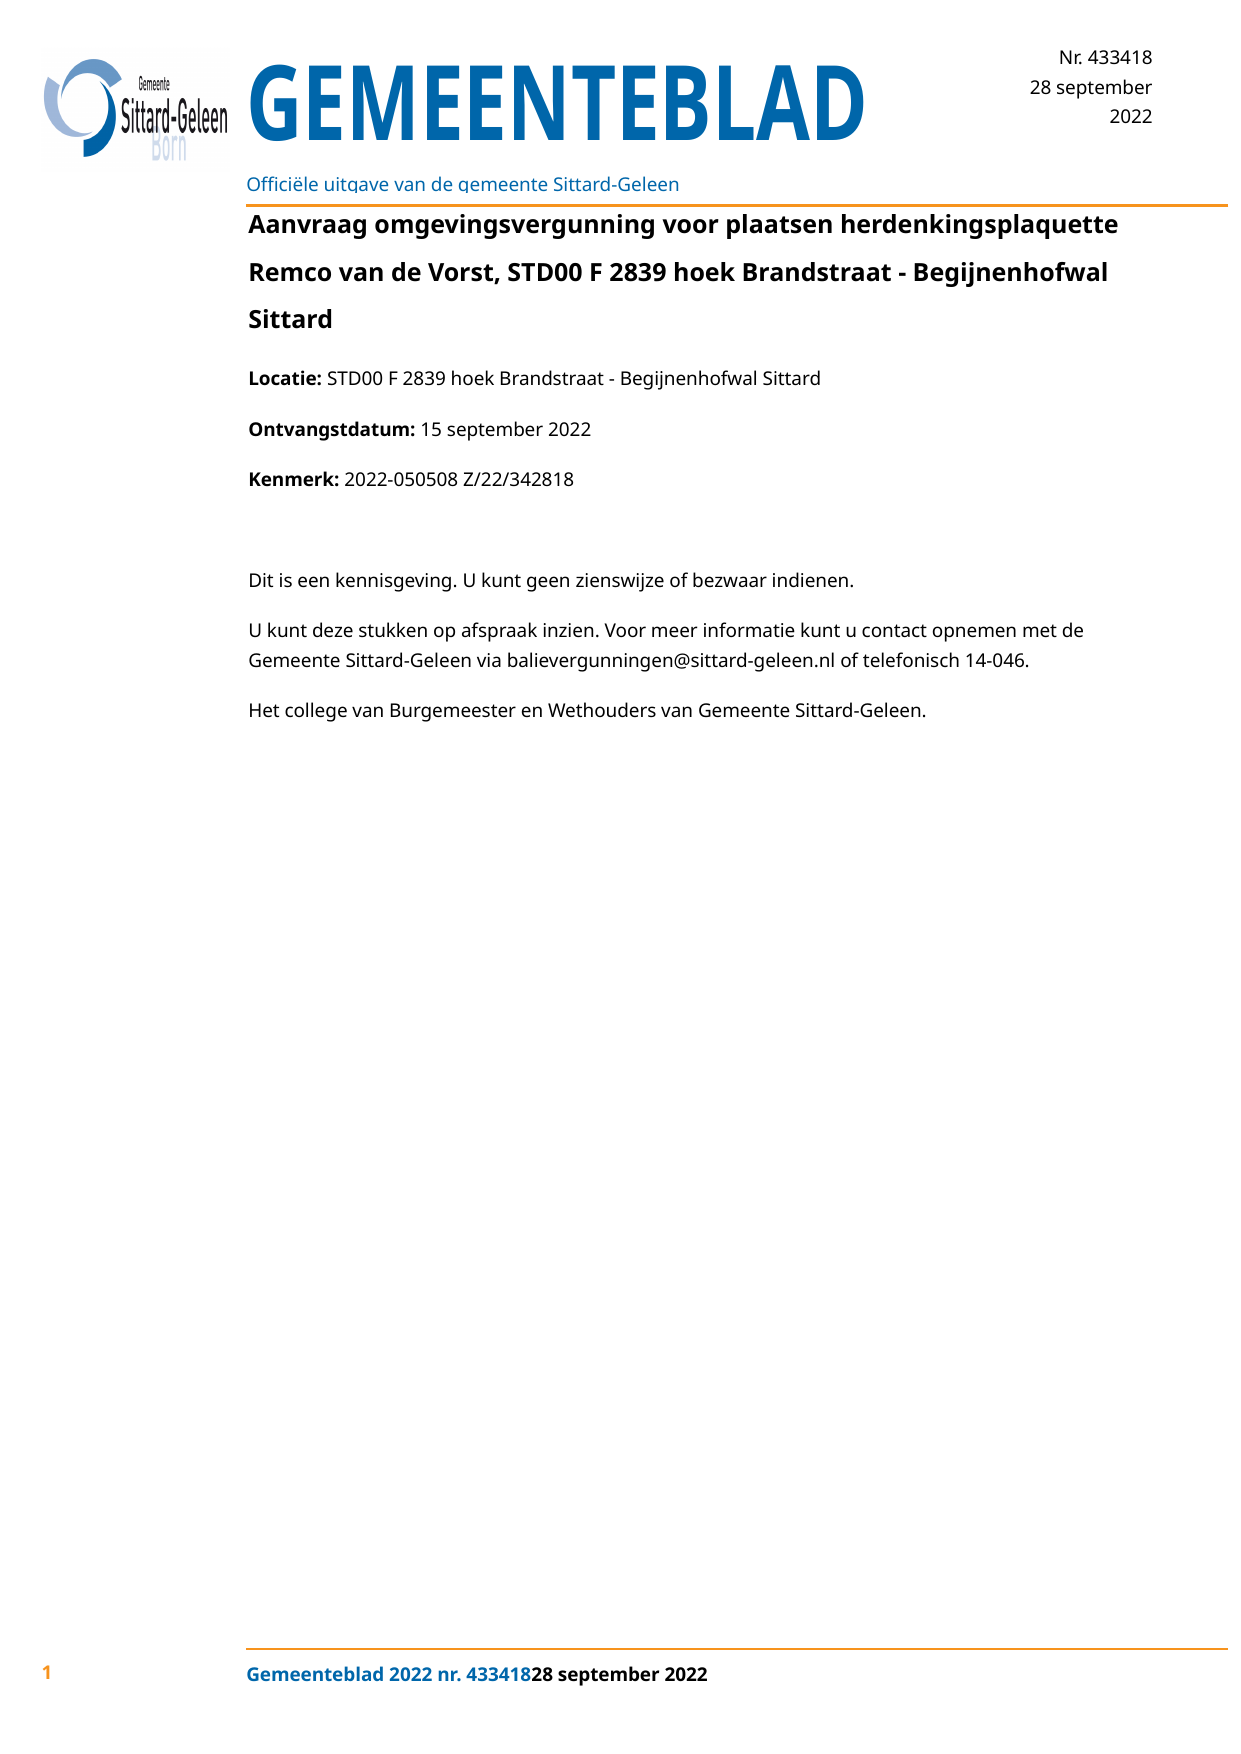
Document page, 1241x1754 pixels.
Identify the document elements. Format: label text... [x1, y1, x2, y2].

text Locatie: STD00 F 2839 hoek Brandstraat - Begijnenhofwal Sittard [248, 366, 1152, 391]
text Het college van Burgemeester en Wethouders van Gemeente Sittard-Geleen. [248, 698, 1152, 723]
text U kunt deze stukken op afspraak inzien. Voor meer informatie kunt u contact opnemen met de Gemeente Sittard-Geleen via balievergunningen@sittard-geleen.nl of telefonisch 14-046. [248, 618, 1152, 673]
text Kenmerk: 2022-050508 Z/22/342818 [248, 466, 1152, 492]
text Ontvangstdatum: 15 september 2022 [248, 416, 1152, 442]
text Dit is een kennisgeving. U kunt geen zienswijze of bezwaar indienen. [248, 567, 1152, 593]
picture [41, 47, 231, 172]
text Aanvraag omgevingsvergunning voor plaatsen herdenkingsplaquette Remco van de Vorst, STD00 F 2839 hoek Brandstraat - Begijnenhofwal Sittard [248, 207, 1152, 336]
